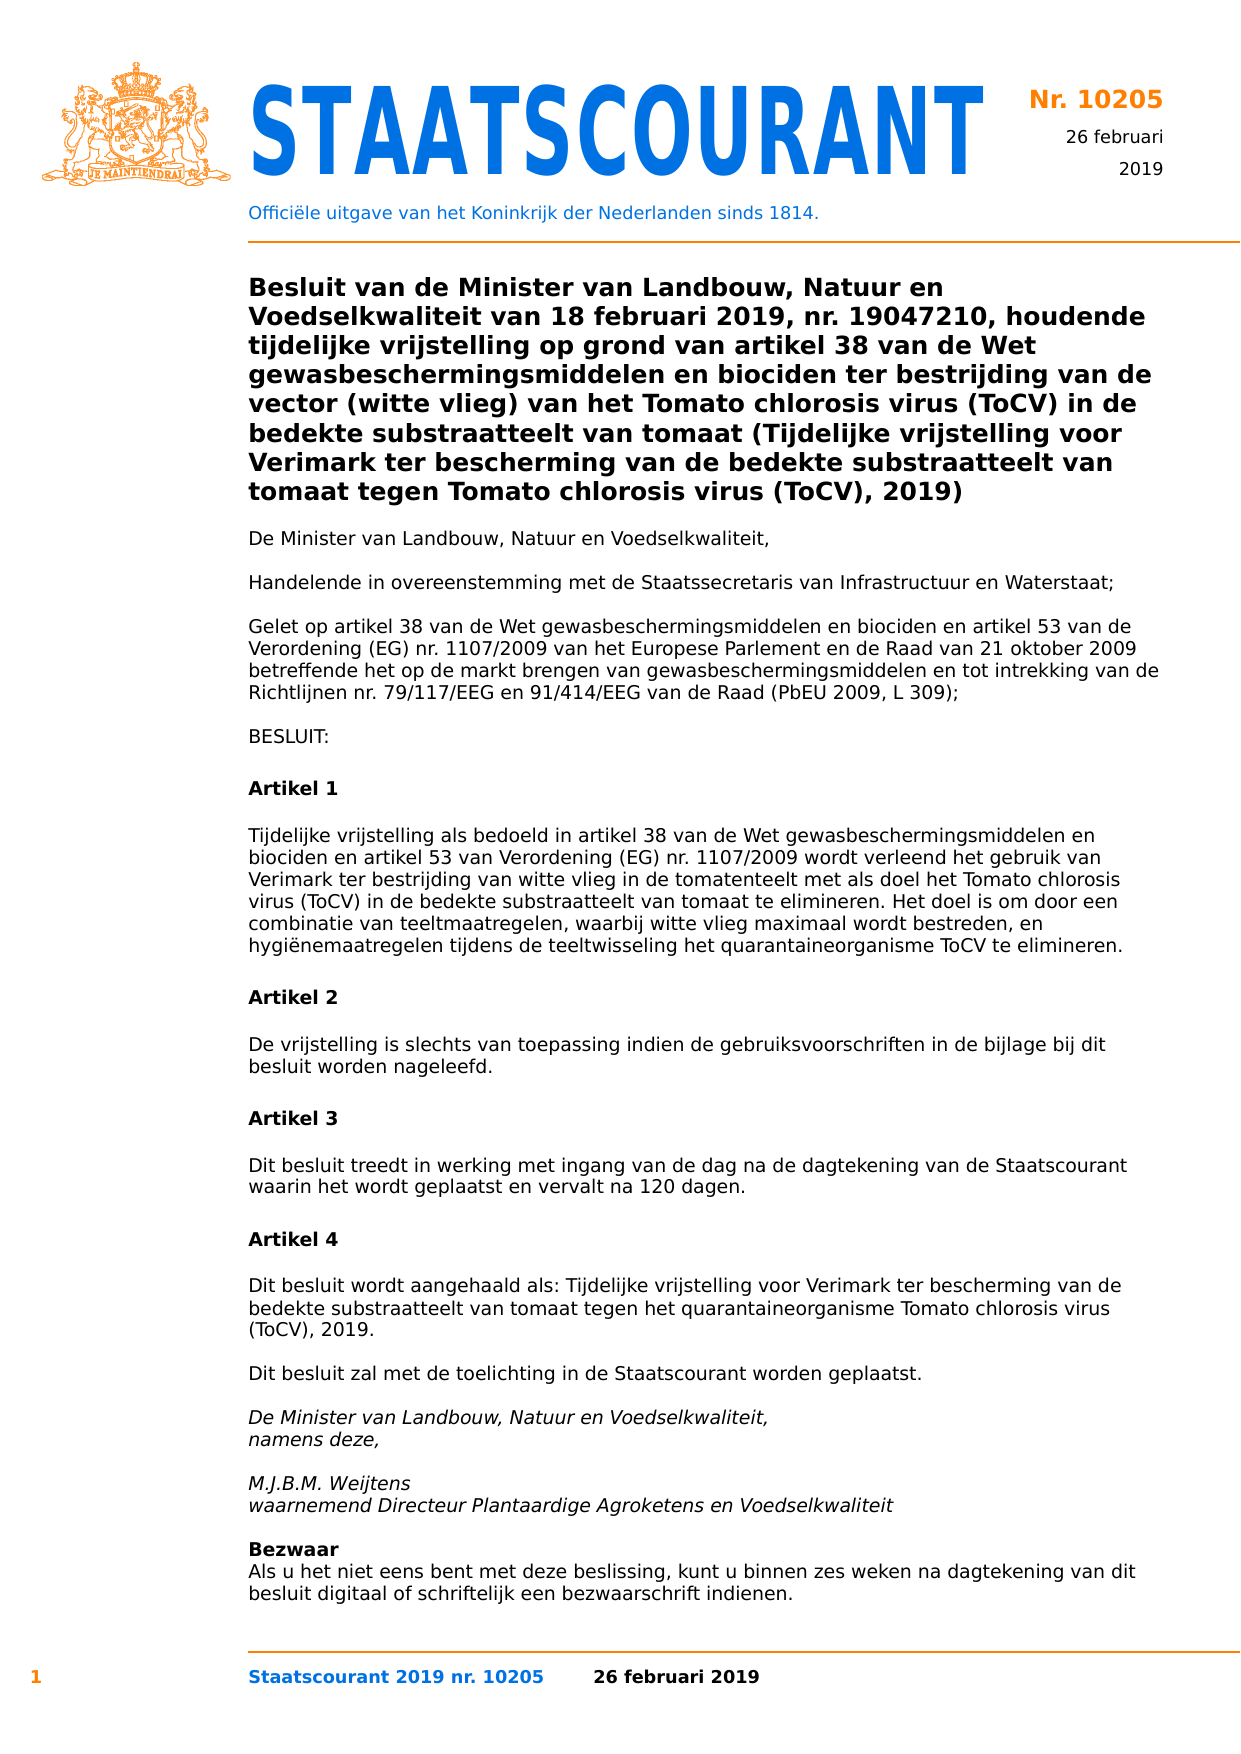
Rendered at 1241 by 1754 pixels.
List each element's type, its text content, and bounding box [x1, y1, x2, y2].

table_header STAATSCOURANT [248, 62, 998, 203]
subtitle Besluit van de Minister van Landbouw, Natuur en Voedselkwaliteit van 18 februari 2019, nr. 19047210, houdende tijdelijke vrijstelling op grond van artikel 38 van de Wet gewasbeschermingsmiddelen en biociden ter bestrijding van de vector (witte vlieg) van het Tomato chlorosis virus (ToCV) in de bedekte substraatteelt van tomaat (Tijdelijke vrijstelling voor Verimark ter bescherming van de bedekte substraatteelt van tomaat tegen Tomato chlorosis virus (ToCV), 2019) [248, 273, 1163, 506]
table_header [25, 62, 248, 241]
table_cell Officiële uitgave van het Koninkrijk der Nederlanden sinds 1814. [248, 203, 1240, 241]
text Gelet op artikel 38 van de Wet gewasbeschermingsmiddelen en biociden en artikel 53 van de Verordening (EG) nr. 1107/2009 van het Europese Parlement en de Raad van 21 oktober 2009 betreffende het op de markt brengen van gewasbeschermingsmiddelen en tot intrekking van de Richtlijnen nr. 79/117/EEG en 91/414/EEG van de Raad (PbEU 2009, L 309); [248, 616, 1163, 704]
text Dit besluit wordt aangehaald als: Tijdelijke vrijstelling voor Verimark ter bescherming van de bedekte substraatteelt van tomaat tegen het quarantaineorganisme Tomato chlorosis virus (ToCV), 2019. [248, 1275, 1163, 1341]
text Dit besluit zal met de toelichting in de Staatscourant worden geplaatst. [248, 1363, 1163, 1385]
text Handelende in overeenstemming met de Staatssecretaris van Infrastructuur en Waterstaat; [248, 572, 1163, 594]
table_cell 2019 [998, 153, 1240, 203]
table_cell 26 februari [998, 121, 1240, 153]
subtitle Artikel 4 [248, 1228, 1163, 1250]
text Bezwaar [248, 1539, 1163, 1561]
subtitle Artikel 1 [248, 778, 1163, 800]
text Als u het niet eens bent met deze beslissing, kunt u binnen zes weken na dagtekening van dit besluit digitaal of schriftelijk een bezwaarschrift indienen. [248, 1561, 1163, 1605]
text Tijdelijke vrijstelling als bedoeld in artikel 38 van de Wet gewasbeschermingsmiddelen en biociden en artikel 53 van Verordening (EG) nr. 1107/2009 wordt verleend het gebruik van Verimark ter bestrijding van witte vlieg in de tomatenteelt met als doel het Tomato chlorosis virus (ToCV) in de bedekte substraatteelt van tomaat te elimineren. Het doel is om door een combinatie van teeltmaatregelen, waarbij witte vlieg maximaal wordt bestreden, en hygiënemaatregelen tijdens de teeltwisseling het quarantaineorganisme ToCV te elimineren. [248, 825, 1163, 957]
table_header Nr. 10205 [998, 62, 1240, 121]
text De vrijstelling is slechts van toepassing indien de gebruiksvoorschriften in de bijlage bij dit besluit worden nageleefd. [248, 1033, 1163, 1077]
text De Minister van Landbouw, Natuur en Voedselkwaliteit, namens deze, M.J.B.M. Weijtens waarnemend Directeur Plantaardige Agroketens en Voedselkwaliteit [248, 1407, 1163, 1517]
text Dit besluit treedt in werking met ingang van de dag na de dagtekening van de Staatscourant waarin het wordt geplaatst en vervalt na 120 dagen. [248, 1154, 1163, 1198]
text BESLUIT: [248, 726, 1163, 748]
subtitle Artikel 3 [248, 1107, 1163, 1129]
text De Minister van Landbouw, Natuur en Voedselkwaliteit, [248, 528, 1163, 550]
subtitle Artikel 2 [248, 987, 1163, 1008]
picture [41, 62, 231, 186]
